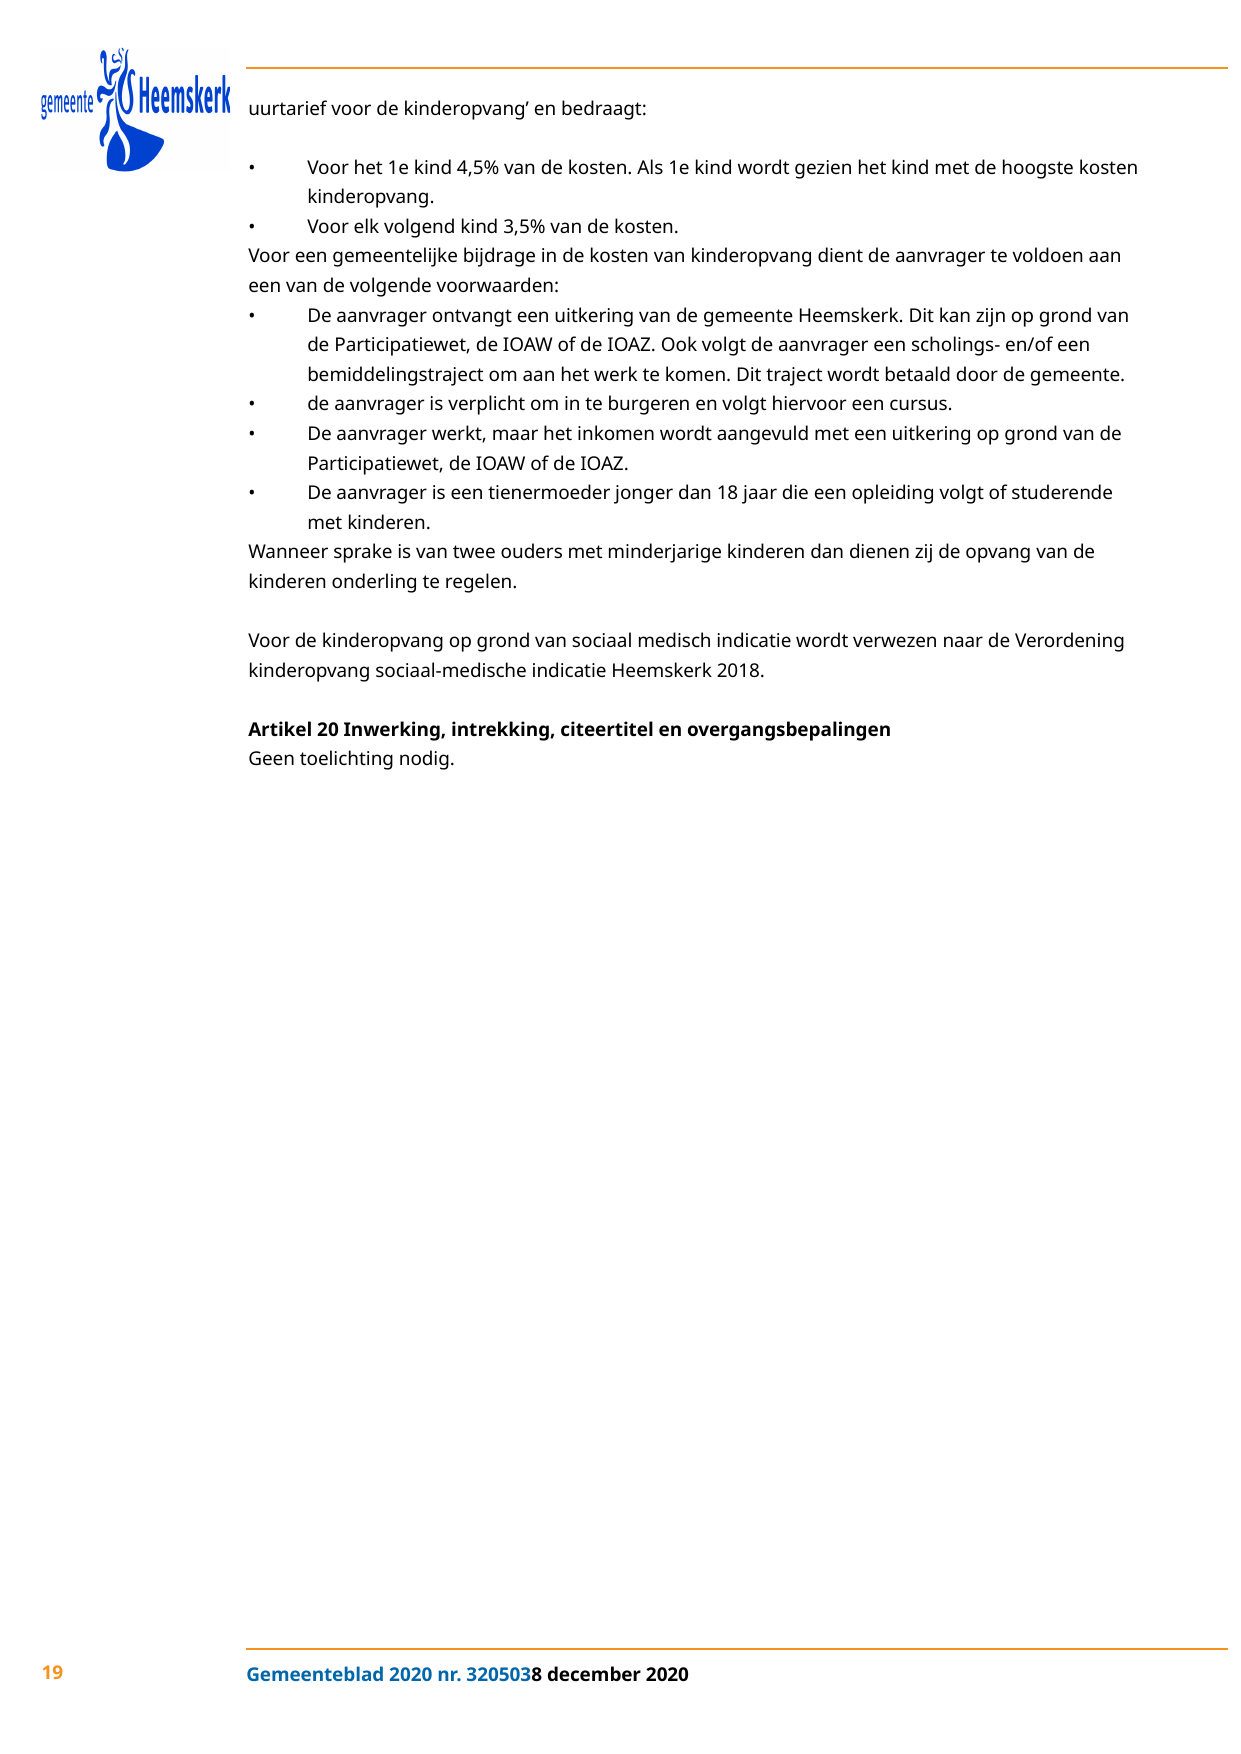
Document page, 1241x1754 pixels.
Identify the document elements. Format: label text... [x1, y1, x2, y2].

text Artikel 20 Inwerking, intrekking, citeertitel en overgangsbepalingen [248, 716, 1152, 742]
picture [41, 47, 231, 172]
text Wanneer sprake is van twee ouders met minderjarige kinderen dan dienen zij de opvang van de kinderen onderling te regelen. [248, 538, 1152, 594]
text uurtarief voor de kinderopvang’ en bedraagt: [248, 95, 1152, 121]
text Voor de kinderopvang op grond van sociaal medisch indicatie wordt verwezen naar de Verordening kinderopvang sociaal-medische indicatie Heemskerk 2018. [248, 627, 1152, 683]
list Voor het 1e kind 4,5% van de kosten. Als 1e kind wordt gezien het kind met de hoogste kosten kinderopvang. [248, 154, 1152, 209]
list de aanvrager is verplicht om in te burgeren en volgt hiervoor een cursus. [248, 391, 1152, 416]
text Voor een gemeentelijke bijdrage in de kosten van kinderopvang dient de aanvrager te voldoen aan een van de volgende voorwaarden: [248, 243, 1152, 298]
list Voor elk volgend kind 3,5% van de kosten. [248, 213, 1152, 239]
text Geen toelichting nodig. [248, 746, 1152, 771]
list De aanvrager is een tienermoeder jonger dan 18 jaar die een opleiding volgt of studerende met kinderen. [248, 479, 1152, 535]
list De aanvrager werkt, maar het inkomen wordt aangevuld met een uitkering op grond van de Participatiewet, de IOAW of de IOAZ. [248, 420, 1152, 476]
list De aanvrager ontvangt een uitkering van de gemeente Heemskerk. Dit kan zijn op grond van de Participatiewet, de IOAW of de IOAZ. Ook volgt de aanvrager een scholings- en/of een bemiddelingstraject om aan het werk te komen. Dit traject wordt betaald door de gemeente. [248, 302, 1152, 387]
